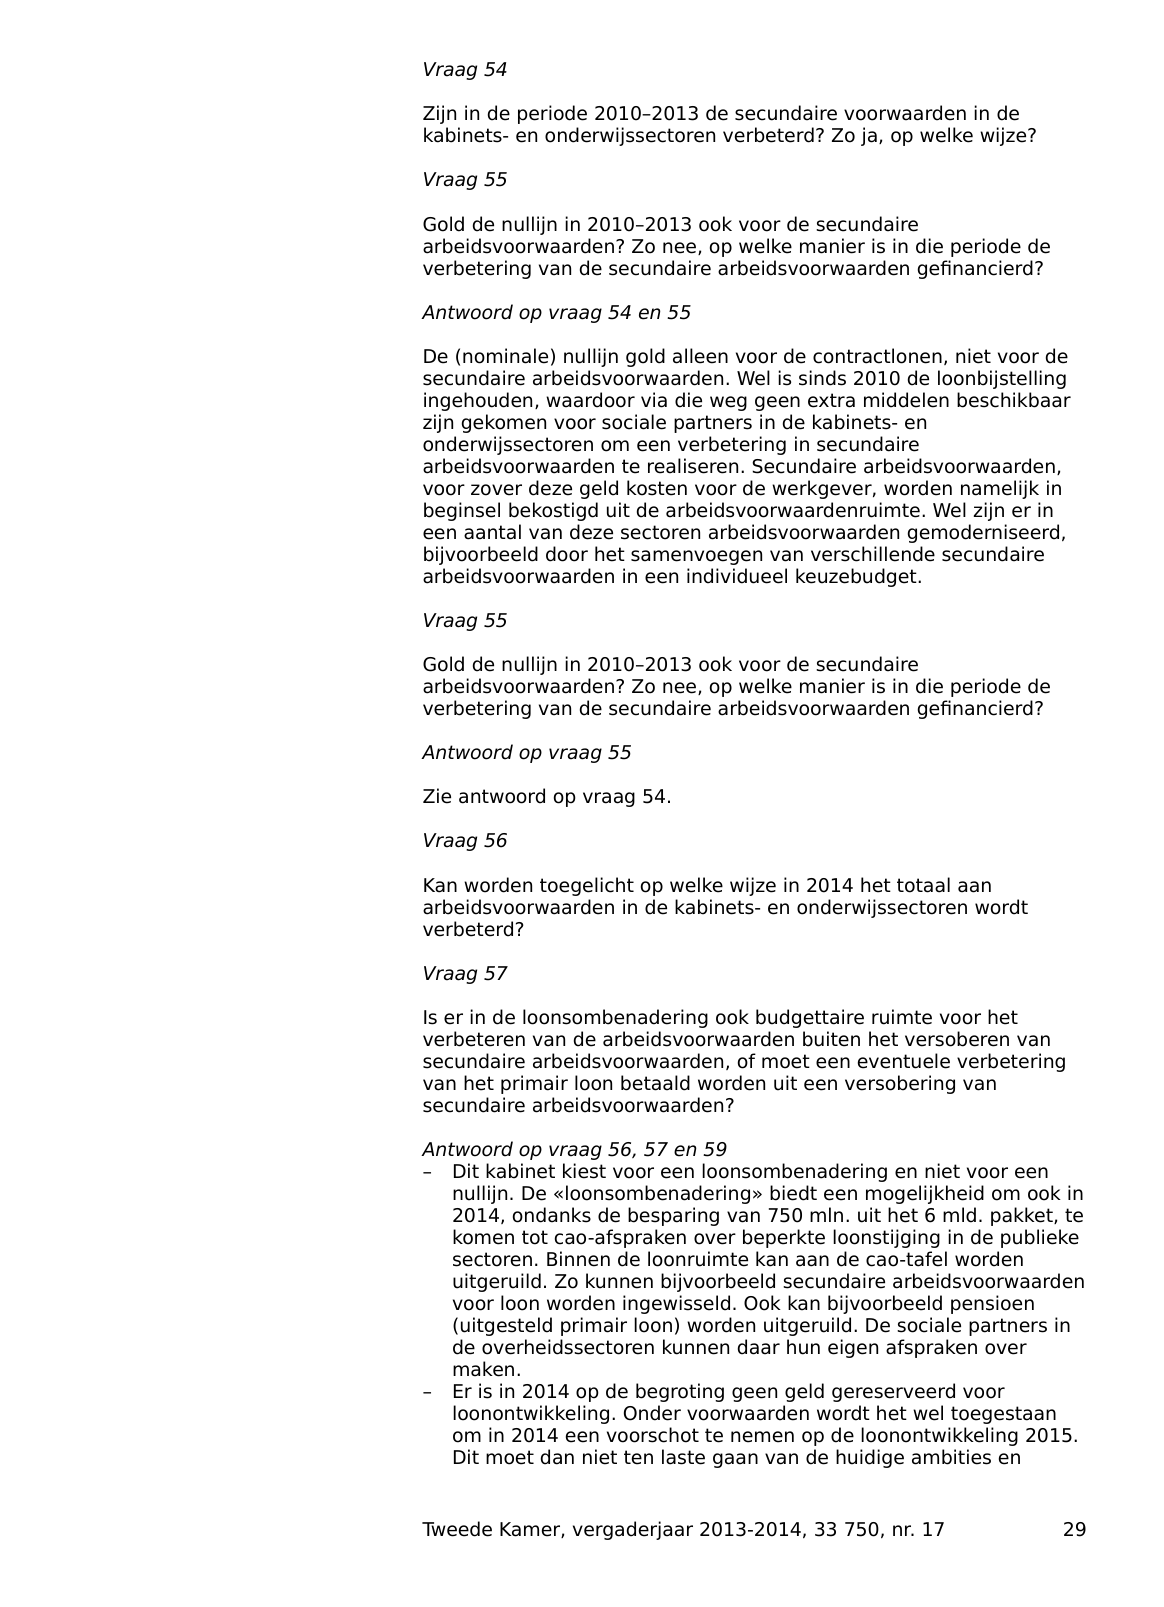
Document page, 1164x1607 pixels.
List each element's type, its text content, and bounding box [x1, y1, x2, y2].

text Gold de nullijn in 2010–2013 ook voor de secundaire arbeidsvoorwaarden? Zo nee, op welke manier is in die periode de verbetering van de secundaire arbeidsvoorwaarden gefinancierd? [422, 654, 1087, 720]
subtitle Vraag 55 [422, 169, 1087, 191]
text – Er is in 2014 op de begroting geen geld gereserveerd voor loonontwikkeling. Onder voorwaarden wordt het wel toegestaan om in 2014 een voorschot te nemen op de loonontwikkeling 2015. Dit moet dan niet ten laste gaan van de huidige ambities en [422, 1381, 1087, 1469]
subtitle Vraag 55 [422, 610, 1087, 632]
text Is er in de loonsombenadering ook budgettaire ruimte voor het verbeteren van de arbeidsvoorwaarden buiten het versoberen van secundaire arbeidsvoorwaarden, of moet een eventuele verbetering van het primair loon betaald worden uit een versobering van secundaire arbeidsvoorwaarden? [422, 1007, 1087, 1117]
subtitle Antwoord op vraag 55 [422, 742, 1087, 764]
subtitle Antwoord op vraag 56, 57 en 59 [422, 1139, 1087, 1161]
text Gold de nullijn in 2010–2013 ook voor de secundaire arbeidsvoorwaarden? Zo nee, op welke manier is in die periode de verbetering van de secundaire arbeidsvoorwaarden gefinancierd? [422, 213, 1087, 279]
subtitle Vraag 56 [422, 830, 1087, 852]
text Zie antwoord op vraag 54. [422, 786, 1087, 808]
text – Dit kabinet kiest voor een loonsombenadering en niet voor een nullijn. De «loonsombenadering» biedt een mogelijkheid om ook in 2014, ondanks de besparing van 750 mln. uit het 6 mld. pakket, te komen tot cao-afspraken over beperkte loonstijging in de publieke sectoren. Binnen de loonruimte kan aan de cao-tafel worden uitgeruild. Zo kunnen bijvoorbeeld secundaire arbeidsvoorwaarden voor loon worden ingewisseld. Ook kan bijvoorbeeld pensioen (uitgesteld primair loon) worden uitgeruild. De sociale partners in de overheidssectoren kunnen daar hun eigen afspraken over maken. [422, 1161, 1087, 1381]
text Kan worden toegelicht op welke wijze in 2014 het totaal aan arbeidsvoorwaarden in de kabinets- en onderwijssectoren wordt verbeterd? [422, 874, 1087, 941]
subtitle Vraag 57 [422, 963, 1087, 985]
subtitle Antwoord op vraag 54 en 55 [422, 302, 1087, 324]
text De (nominale) nullijn gold alleen voor de contractlonen, niet voor de secundaire arbeidsvoorwaarden. Wel is sinds 2010 de loonbijstelling ingehouden, waardoor via die weg geen extra middelen beschikbaar zijn gekomen voor sociale partners in de kabinets- en onderwijssectoren om een verbetering in secundaire arbeidsvoorwaarden te realiseren. Secundaire arbeidsvoorwaarden, voor zover deze geld kosten voor de werkgever, worden namelijk in beginsel bekostigd uit de arbeidsvoorwaardenruimte. Wel zijn er in een aantal van deze sectoren arbeidsvoorwaarden gemoderniseerd, bijvoorbeeld door het samenvoegen van verschillende secundaire arbeidsvoorwaarden in een individueel keuzebudget. [422, 346, 1087, 588]
text Zijn in de periode 2010–2013 de secundaire voorwaarden in de kabinets- en onderwijssectoren verbeterd? Zo ja, op welke wijze? [422, 103, 1087, 147]
subtitle Vraag 54 [422, 59, 1087, 81]
